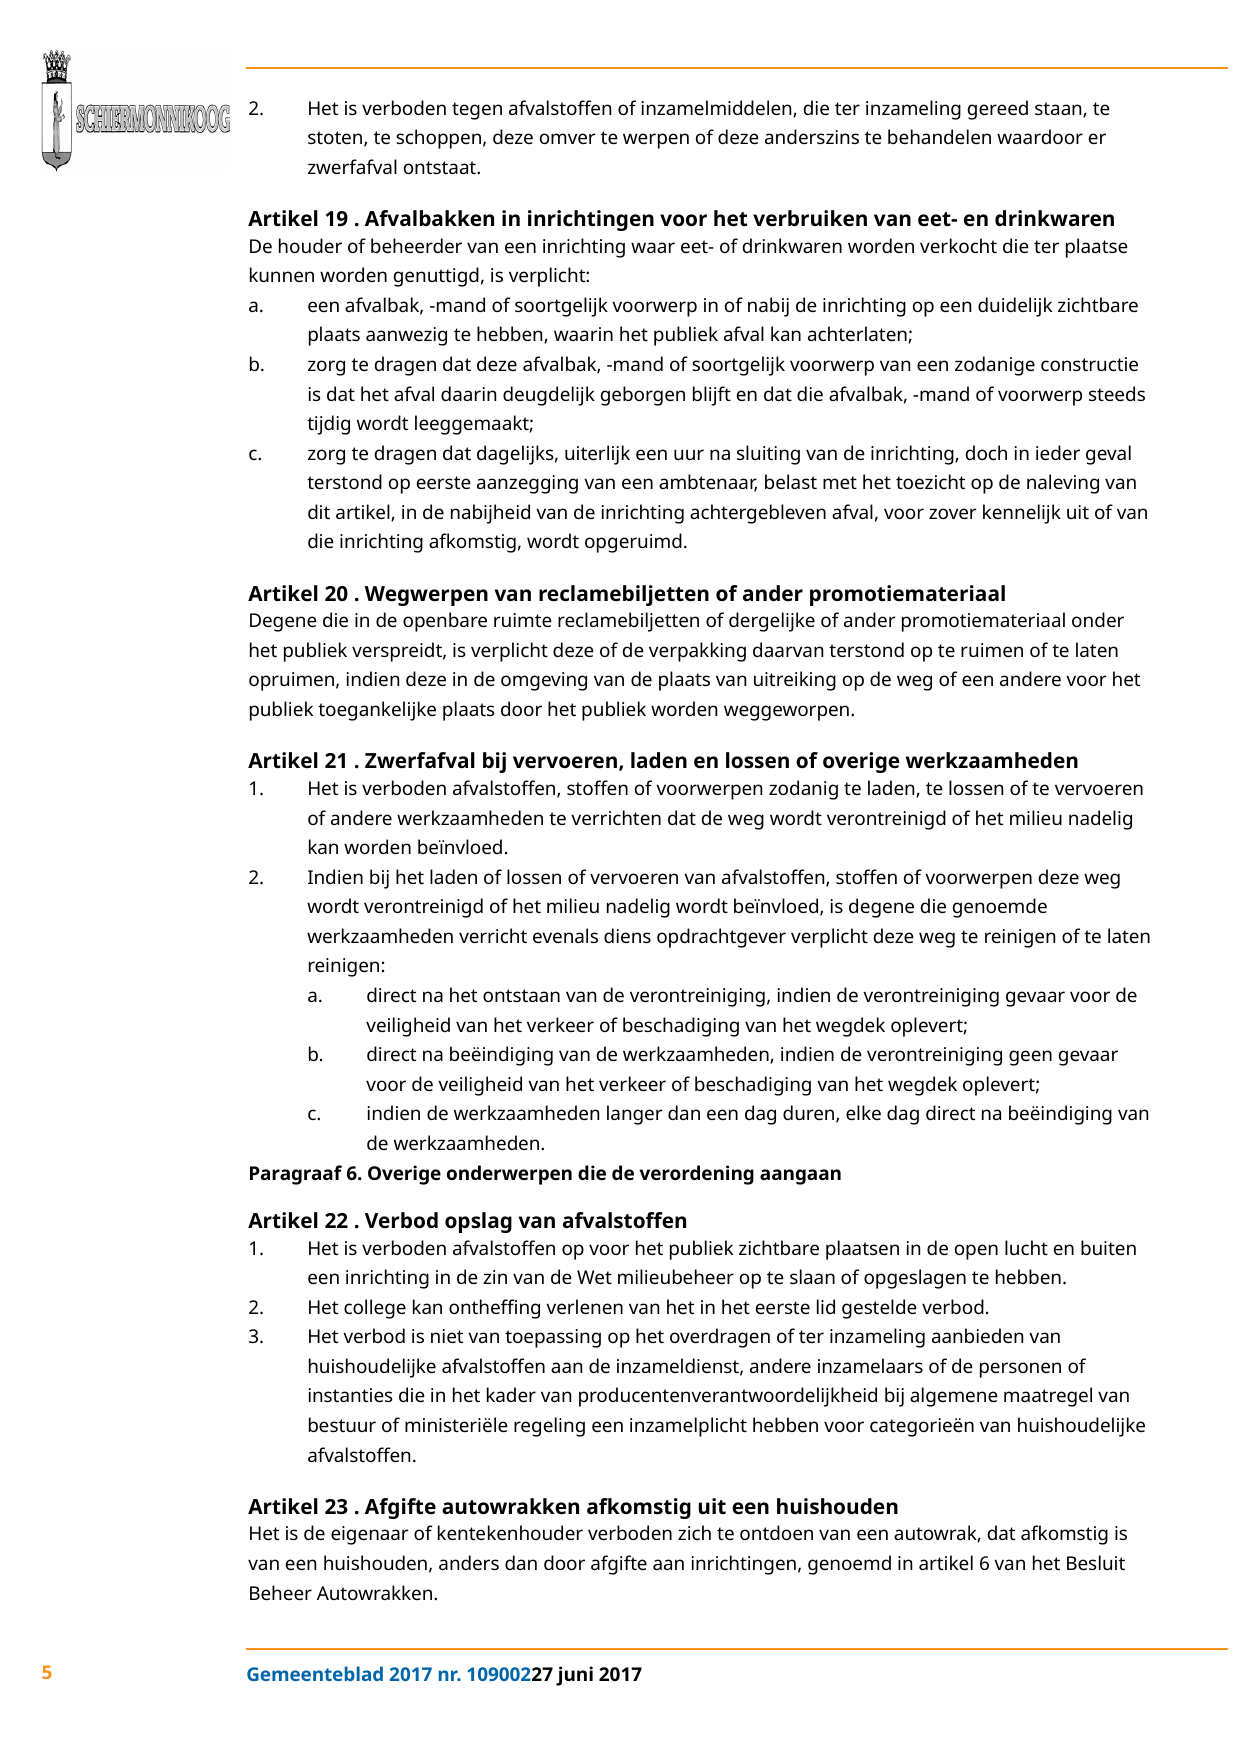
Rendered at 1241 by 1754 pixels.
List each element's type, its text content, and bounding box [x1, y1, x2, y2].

list direct na beëindiging van de werkzaamheden, indien de verontreiniging geen gevaar voor de veiligheid van het verkeer of beschadiging van het wegdek oplevert; [307, 1041, 1152, 1097]
list indien de werkzaamheden langer dan een dag duren, elke dag direct na beëindiging van de werkzaamheden. [307, 1101, 1152, 1156]
text Artikel 22 . Verbod opslag van afvalstoffen [248, 1206, 1152, 1235]
list Het college kan ontheffing verlenen van het in het eerste lid gestelde verbod. [248, 1294, 1152, 1319]
list Het is verboden afvalstoffen, stoffen of voorwerpen zodanig te laden, te lossen of te vervoeren of andere werkzaamheden te verrichten dat de weg wordt verontreinigd of het milieu nadelig kan worden beïnvloed. [248, 775, 1152, 860]
list zorg te dragen dat dagelijks, uiterlijk een uur na sluiting van de inrichting, doch in ieder geval terstond op eerste aanzegging van een ambtenaar, belast met het toezicht op de naleving van dit artikel, in de nabijheid van de inrichting achtergebleven afval, voor zover kennelijk uit of van die inrichting afkomstig, wordt opgeruimd. [248, 440, 1152, 554]
text Artikel 19 . Afvalbakken in inrichtingen voor het verbruiken van eet- en drinkwaren [248, 204, 1152, 233]
list zorg te dragen dat deze afvalbak, -mand of soortgelijk voorwerp van een zodanige constructie is dat het afval daarin deugdelijk geborgen blijft en dat die afvalbak, -mand of voorwerp steeds tijdig wordt leeggemaakt; [248, 351, 1152, 436]
picture [41, 47, 231, 172]
list Indien bij het laden of lossen of vervoeren van afvalstoffen, stoffen of voorwerpen deze weg wordt verontreinigd of het milieu nadelig wordt beïnvloed, is degene die genoemde werkzaamheden verricht evenals diens opdrachtgever verplicht deze weg te reinigen of te laten reinigen: [248, 864, 1152, 978]
list een afvalbak, -mand of soortgelijk voorwerp in of nabij de inrichting op een duidelijk zichtbare plaats aanwezig te hebben, waarin het publiek afval kan achterlaten; [248, 292, 1152, 347]
list Het verbod is niet van toepassing op het overdragen of ter inzameling aanbieden van huishoudelijke afvalstoffen aan de inzameldienst, andere inzamelaars of de personen of instanties die in het kader van producentenverantwoordelijkheid bij algemene maatregel van bestuur of ministeriële regeling een inzamelplicht hebben voor categorieën van huishoudelijke afvalstoffen. [248, 1323, 1152, 1467]
list Het is verboden tegen afvalstoffen of inzamelmiddelen, die ter inzameling gereed staan, te stoten, te schoppen, deze omver te werpen of deze anderszins te behandelen waardoor er zwerfafval ontstaat. [248, 95, 1152, 180]
text Het is de eigenaar of kentekenhouder verboden zich te ontdoen van een autowrak, dat afkomstig is van een huishouden, anders dan door afgifte aan inrichtingen, genoemd in artikel 6 van het Besluit Beheer Autowrakken. [248, 1521, 1152, 1606]
text De houder of beheerder van een inrichting waar eet- of drinkwaren worden verkocht die ter plaatse kunnen worden genuttigd, is verplicht: [248, 233, 1152, 288]
text Artikel 21 . Zwerfafval bij vervoeren, laden en lossen of overige werkzaamheden [248, 747, 1152, 775]
text Artikel 23 . Afgifte autowrakken afkomstig uit een huishouden [248, 1492, 1152, 1521]
text Degene die in de openbare ruimte reclamebiljetten of dergelijke of ander promotiemateriaal onder het publiek verspreidt, is verplicht deze of de verpakking daarvan terstond op te ruimen of te laten opruimen, indien deze in de omgeving van de plaats van uitreiking op de weg of een andere voor het publiek toegankelijke plaats door het publiek worden weggeworpen. [248, 607, 1152, 722]
list direct na het ontstaan van de verontreiniging, indien de verontreiniging gevaar voor de veiligheid van het verkeer of beschadiging van het wegdek oplevert; [307, 982, 1152, 1037]
list Het is verboden afvalstoffen op voor het publiek zichtbare plaatsen in de open lucht en buiten een inrichting in de zin van de Wet milieubeheer op te slaan of opgeslagen te hebben. [248, 1235, 1152, 1290]
text Artikel 20 . Wegwerpen van reclamebiljetten of ander promotiemateriaal [248, 579, 1152, 607]
text Paragraaf 6. Overige onderwerpen die de verordening aangaan [248, 1160, 1152, 1185]
